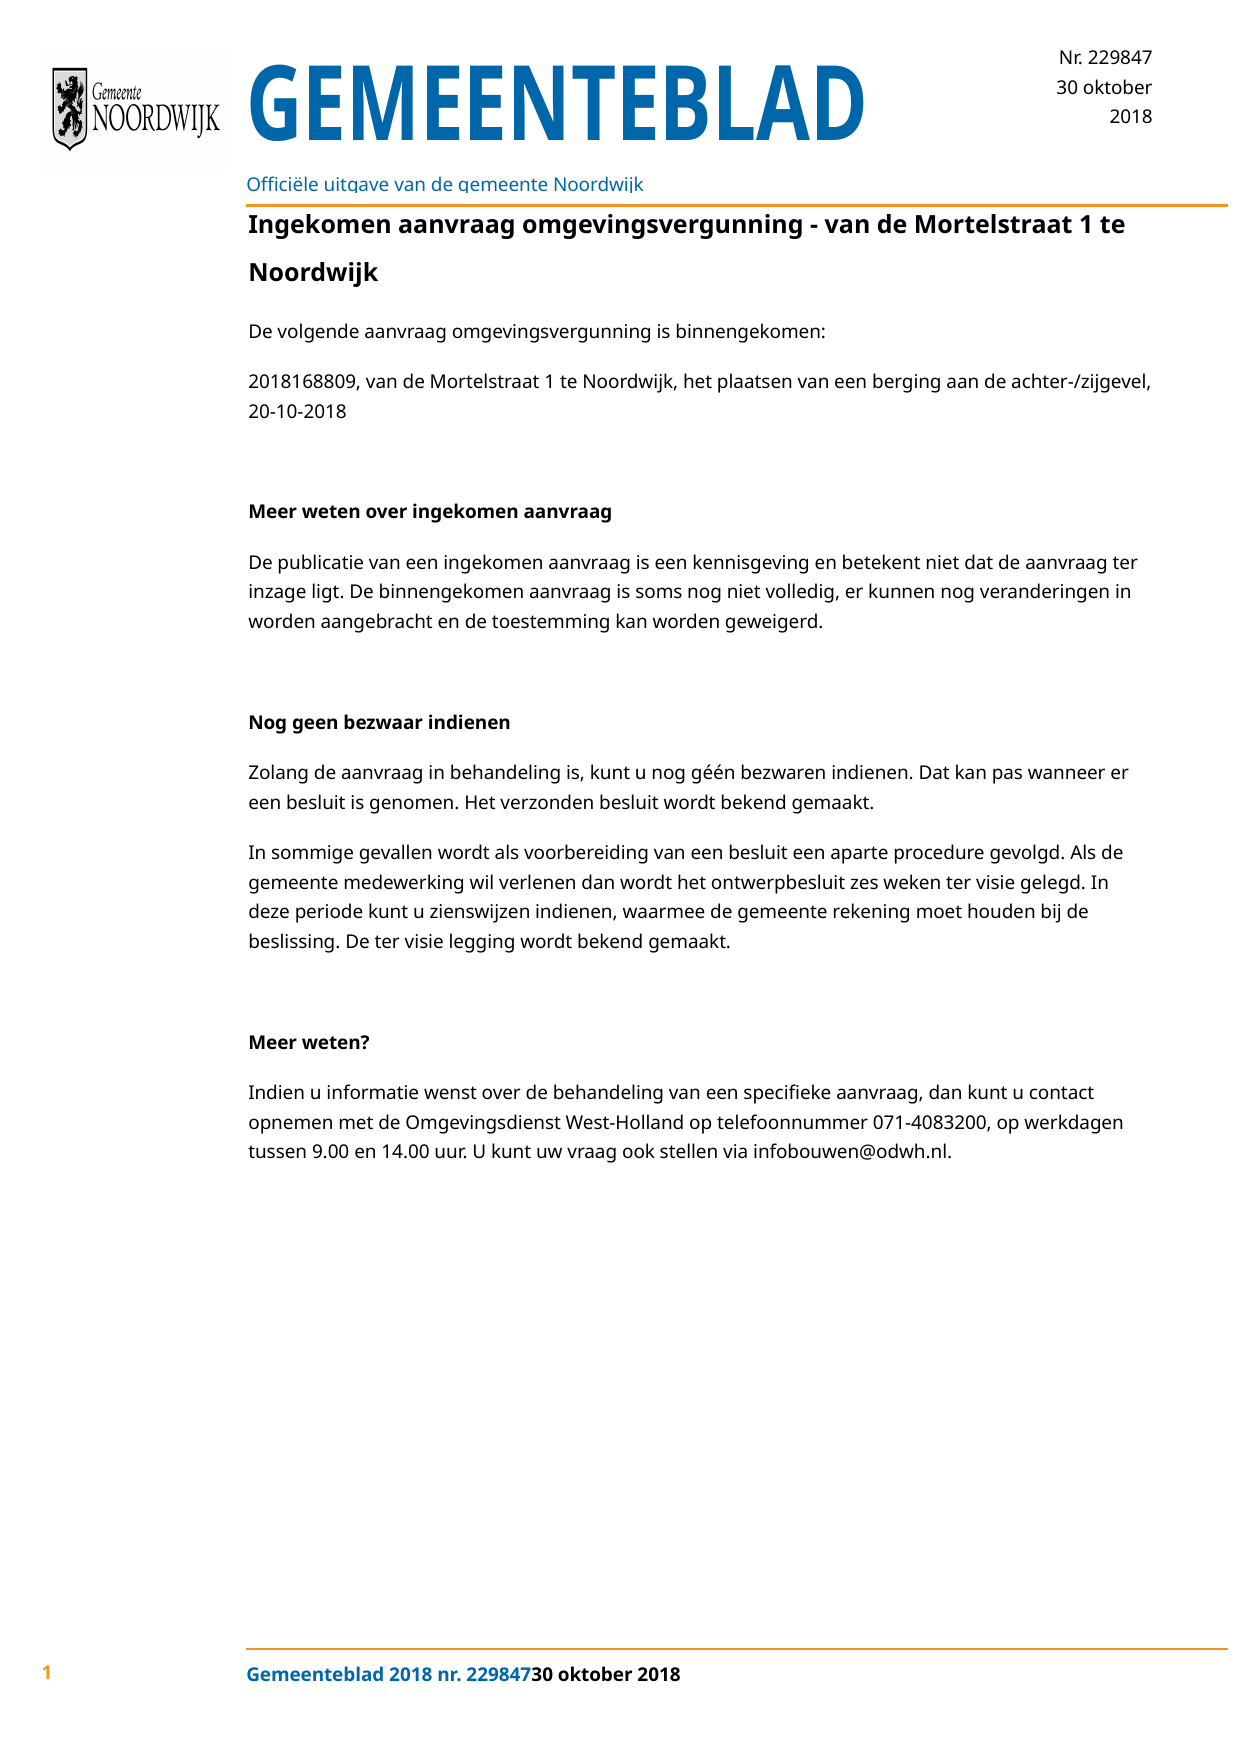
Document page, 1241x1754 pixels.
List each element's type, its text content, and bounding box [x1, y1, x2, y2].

text Ingekomen aanvraag omgevingsvergunning - van de Mortelstraat 1 te Noordwijk [248, 207, 1152, 288]
text 2018168809, van de Mortelstraat 1 te Noordwijk, het plaatsen van een berging aan de achter-/zijgevel, 20-10-2018 [248, 368, 1152, 424]
text In sommige gevallen wordt als voorbereiding van een besluit een aparte procedure gevolgd. Als de gemeente medewerking wil verlenen dan wordt het ontwerpbesluit zes weken ter visie gelegd. In deze periode kunt u zienswijzen indienen, waarmee de gemeente rekening moet houden bij de beslissing. De ter visie legging wordt bekend gemaakt. [248, 839, 1152, 954]
text Meer weten? [248, 1029, 1152, 1055]
text De volgende aanvraag omgevingsvergunning is binnengekomen: [248, 318, 1152, 344]
text De publicatie van een ingekomen aanvraag is een kennisgeving en betekent niet dat de aanvraag ter inzage ligt. De binnengekomen aanvraag is soms nog niet volledig, er kunnen nog veranderingen in worden aangebracht en de toestemming kan worden geweigerd. [248, 549, 1152, 634]
picture [41, 47, 231, 172]
text Indien u informatie wenst over de behandeling van een specifieke aanvraag, dan kunt u contact opnemen met de Omgevingsdienst West-Holland op telefoonnummer 071-4083200, op werkdagen tussen 9.00 en 14.00 uur. U kunt uw vraag ook stellen via infobouwen@odwh.nl. [248, 1079, 1152, 1164]
text Nog geen bezwaar indienen [248, 709, 1152, 735]
text Zolang de aanvraag in behandeling is, kunt u nog géén bezwaren indienen. Dat kan pas wanneer er een besluit is genomen. Het verzonden besluit wordt bekend gemaakt. [248, 759, 1152, 815]
text Meer weten over ingekomen aanvraag [248, 499, 1152, 524]
